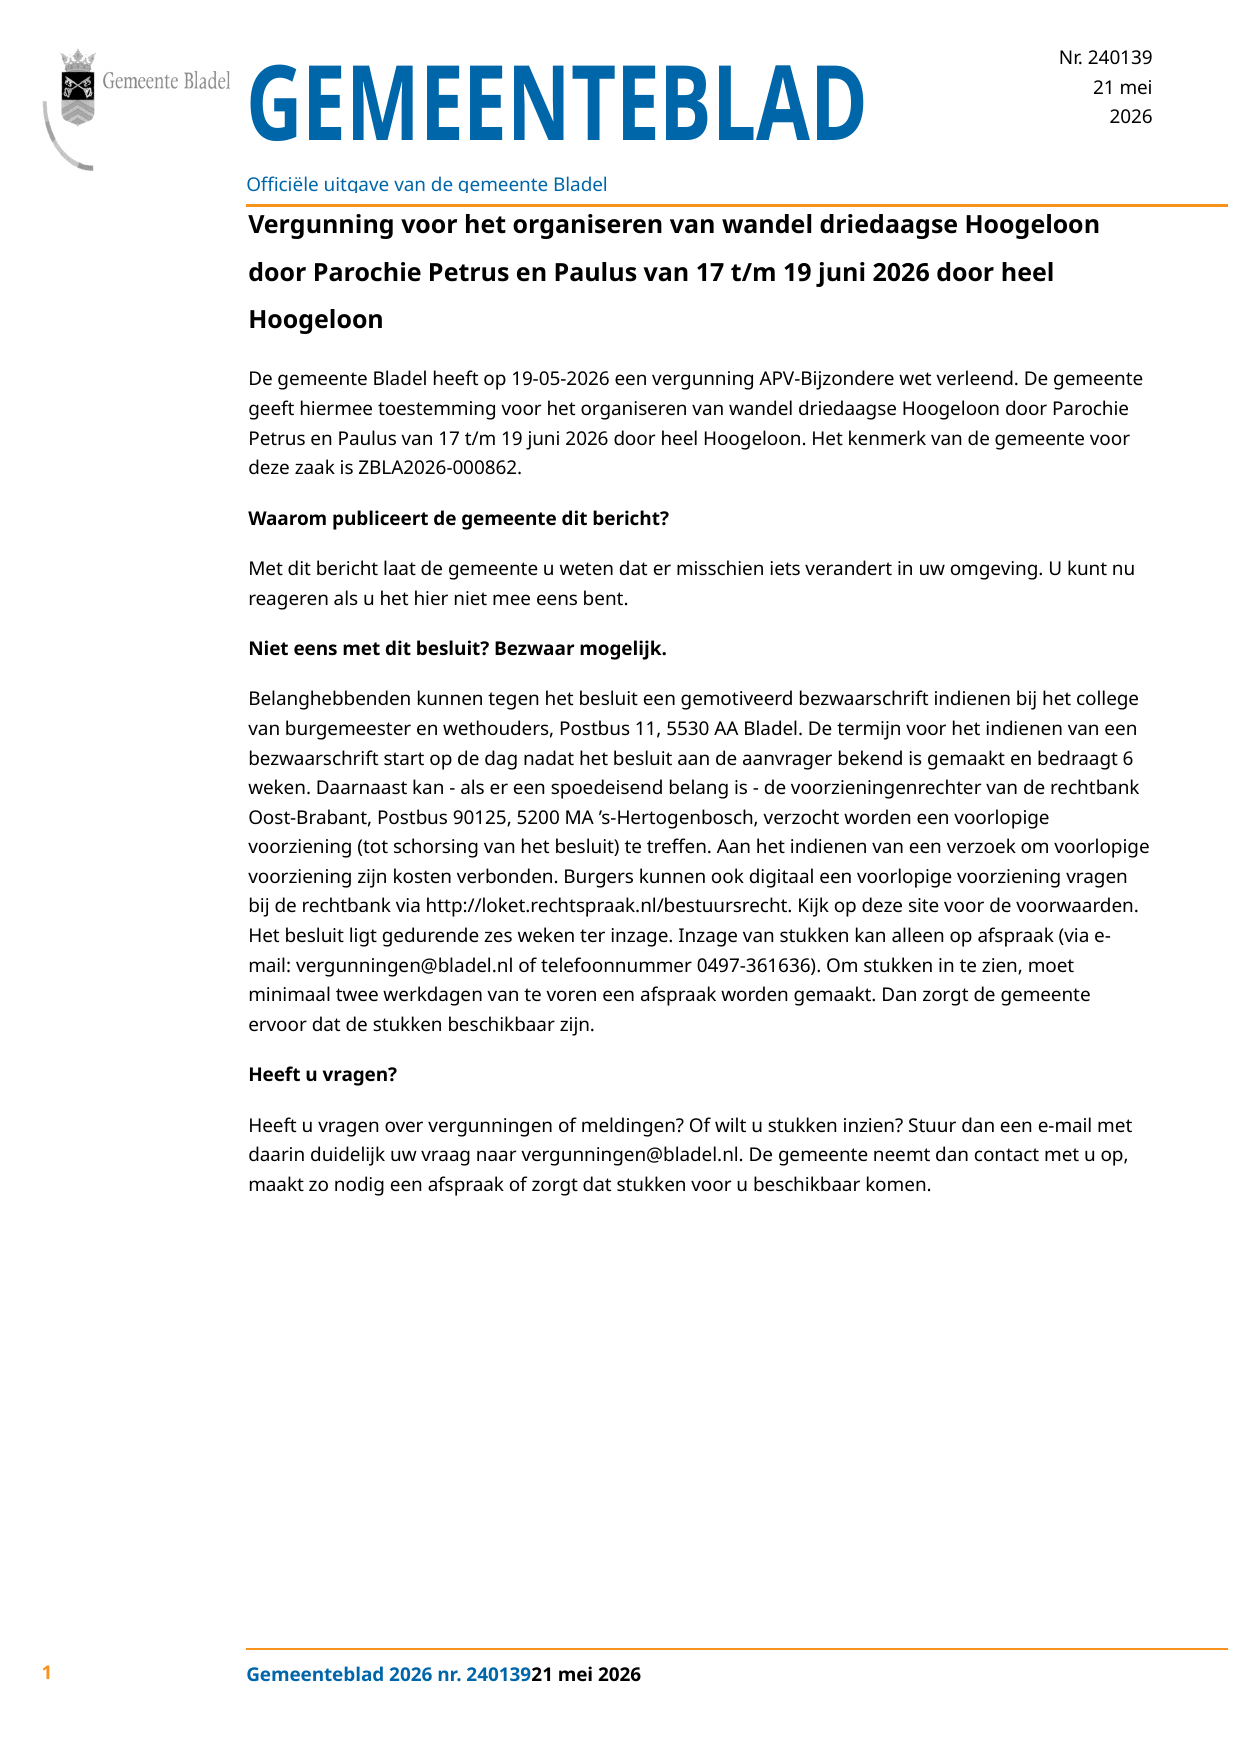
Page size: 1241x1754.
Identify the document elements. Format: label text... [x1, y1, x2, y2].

text De gemeente Bladel heeft op 19-05-2026 een vergunning APV-Bijzondere wet verleend. De gemeente geeft hiermee toestemming voor het organiseren van wandel driedaagse Hoogeloon door Parochie Petrus en Paulus van 17 t/m 19 juni 2026 door heel Hoogeloon. Het kenmerk van de gemeente voor deze zaak is ZBLA2026-000862. [248, 366, 1152, 480]
text Met dit bericht laat de gemeente u weten dat er misschien iets verandert in uw omgeving. U kunt nu reageren als u het hier niet mee eens bent. [248, 555, 1152, 610]
text Niet eens met dit besluit? Bezwaar mogelijk. [248, 635, 1152, 661]
text Belanghebbenden kunnen tegen het besluit een gemotiveerd bezwaarschrift indienen bij het college van burgemeester en wethouders, Postbus 11, 5530 AA Bladel. De termijn voor het indienen van een bezwaarschrift start op de dag nadat het besluit aan de aanvrager bekend is gemaakt en bedraagt 6 weken. Daarnaast kan - als er een spoedeisend belang is - de voorzieningenrechter van de rechtbank Oost-Brabant, Postbus 90125, 5200 MA ’s-Hertogenbosch, verzocht worden een voorlopige voorziening (tot schorsing van het besluit) te treffen. Aan het indienen van een verzoek om voorlopige voorziening zijn kosten verbonden. Burgers kunnen ook digitaal een voorlopige voorziening vragen bij de rechtbank via http://loket.rechtspraak.nl/bestuursrecht. Kijk op deze site voor de voorwaarden. Het besluit ligt gedurende zes weken ter inzage. Inzage van stukken kan alleen op afspraak (via e-mail: vergunningen@bladel.nl of telefoonnummer 0497-361636). Om stukken in te zien, moet minimaal twee werkdagen van te voren een afspraak worden gemaakt. Dan zorgt de gemeente ervoor dat de stukken beschikbaar zijn. [248, 686, 1152, 1037]
picture [41, 47, 231, 172]
text Waarom publiceert de gemeente dit bericht? [248, 505, 1152, 530]
text Vergunning voor het organiseren van wandel driedaagse Hoogeloon door Parochie Petrus en Paulus van 17 t/m 19 juni 2026 door heel Hoogeloon [248, 207, 1152, 336]
text Heeft u vragen over vergunningen of meldingen? Of wilt u stukken inzien? Stuur dan een e-mail met daarin duidelijk uw vraag naar vergunningen@bladel.nl. De gemeente neemt dan contact met u op, maakt zo nodig een afspraak of zorgt dat stukken voor u beschikbaar komen. [248, 1112, 1152, 1197]
text Heeft u vragen? [248, 1061, 1152, 1087]
